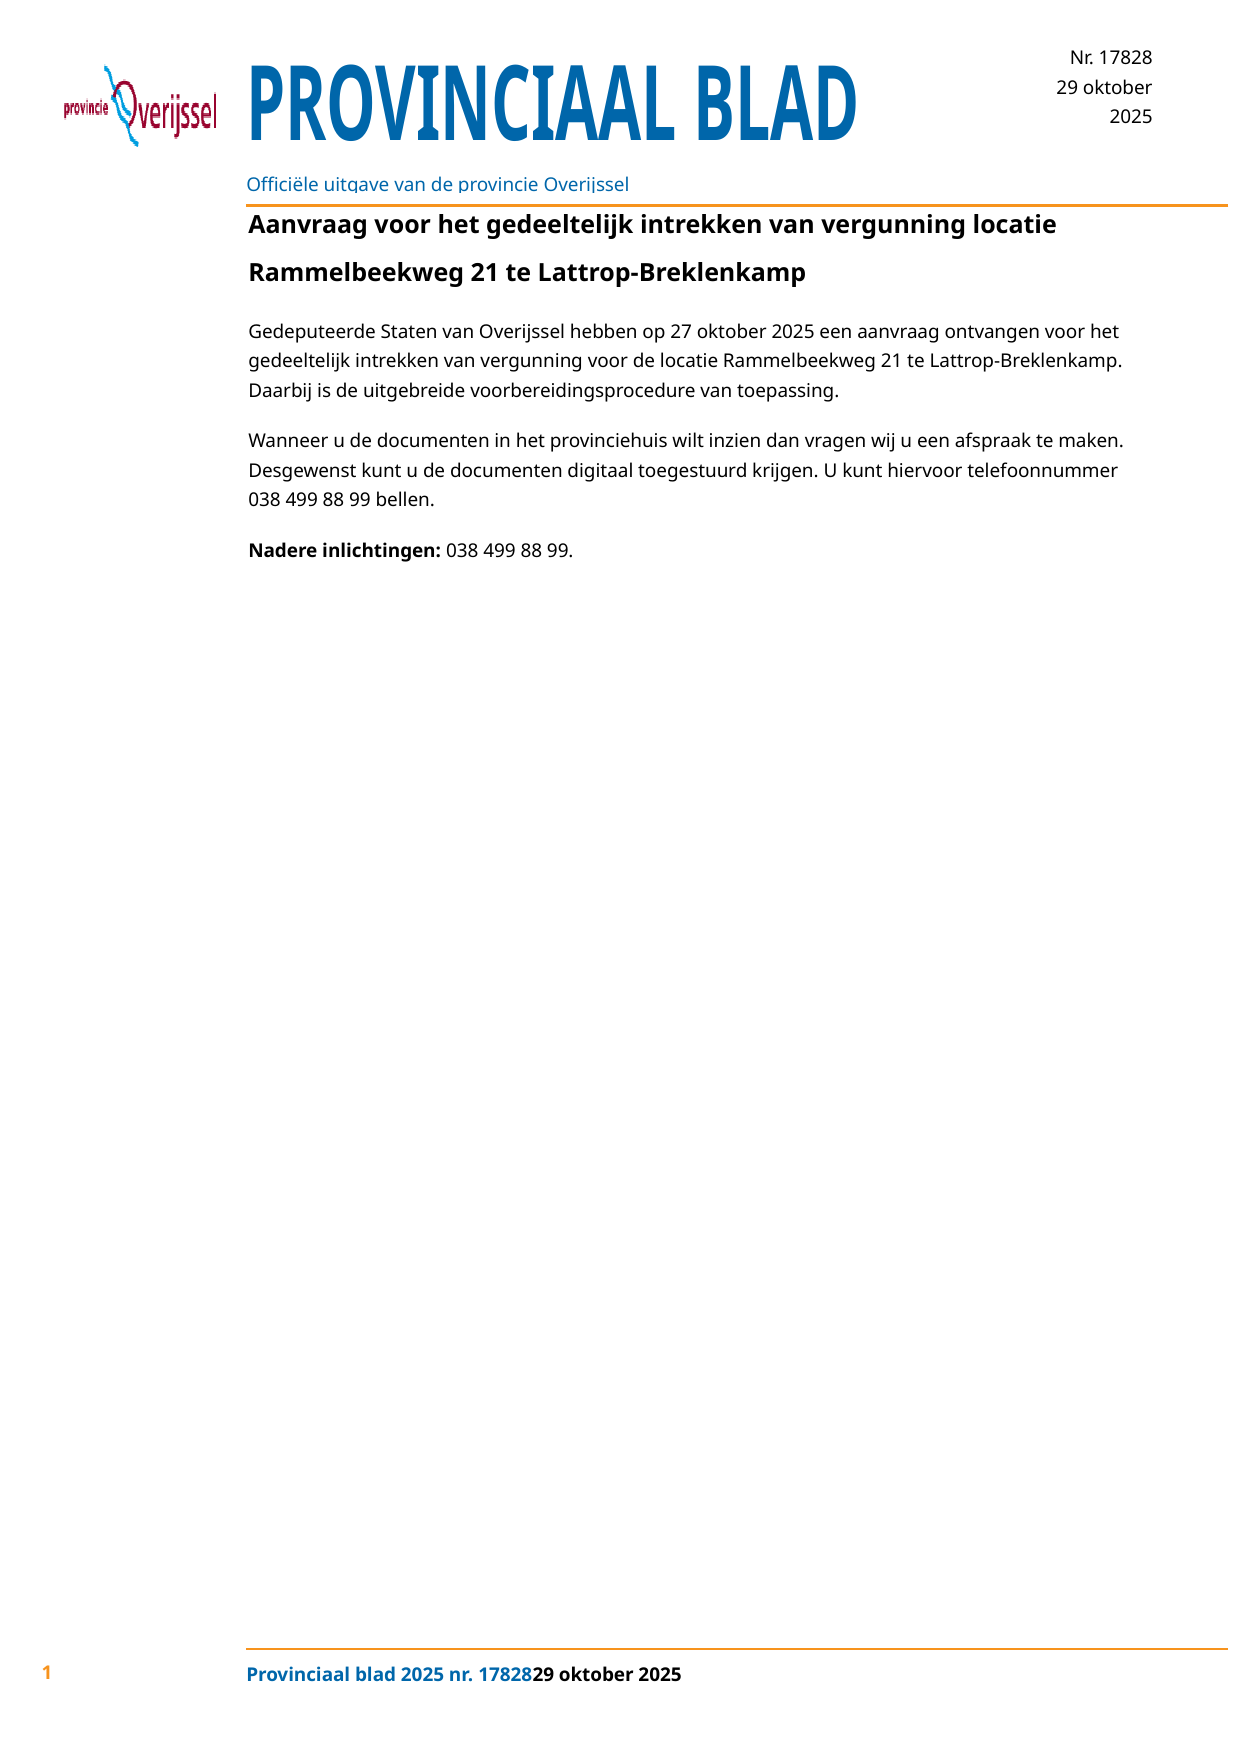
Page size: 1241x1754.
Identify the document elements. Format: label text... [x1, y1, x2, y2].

text Nadere inlichtingen: 038 499 88 99. [248, 537, 1152, 563]
text Wanneer u de documenten in het provinciehuis wilt inzien dan vragen wij u een afspraak te maken. Desgewenst kunt u de documenten digitaal toegestuurd krijgen. U kunt hiervoor telefoonnummer 038 499 88 99 bellen. [248, 427, 1152, 512]
picture [41, 47, 231, 172]
text Gedeputeerde Staten van Overijssel hebben op 27 oktober 2025 een aanvraag ontvangen voor het gedeeltelijk intrekken van vergunning voor de locatie Rammelbeekweg 21 te Lattrop-Breklenkamp. Daarbij is de uitgebreide voorbereidingsprocedure van toepassing. [248, 318, 1152, 403]
text Aanvraag voor het gedeeltelijk intrekken van vergunning locatie Rammelbeekweg 21 te Lattrop-Breklenkamp [248, 207, 1152, 288]
